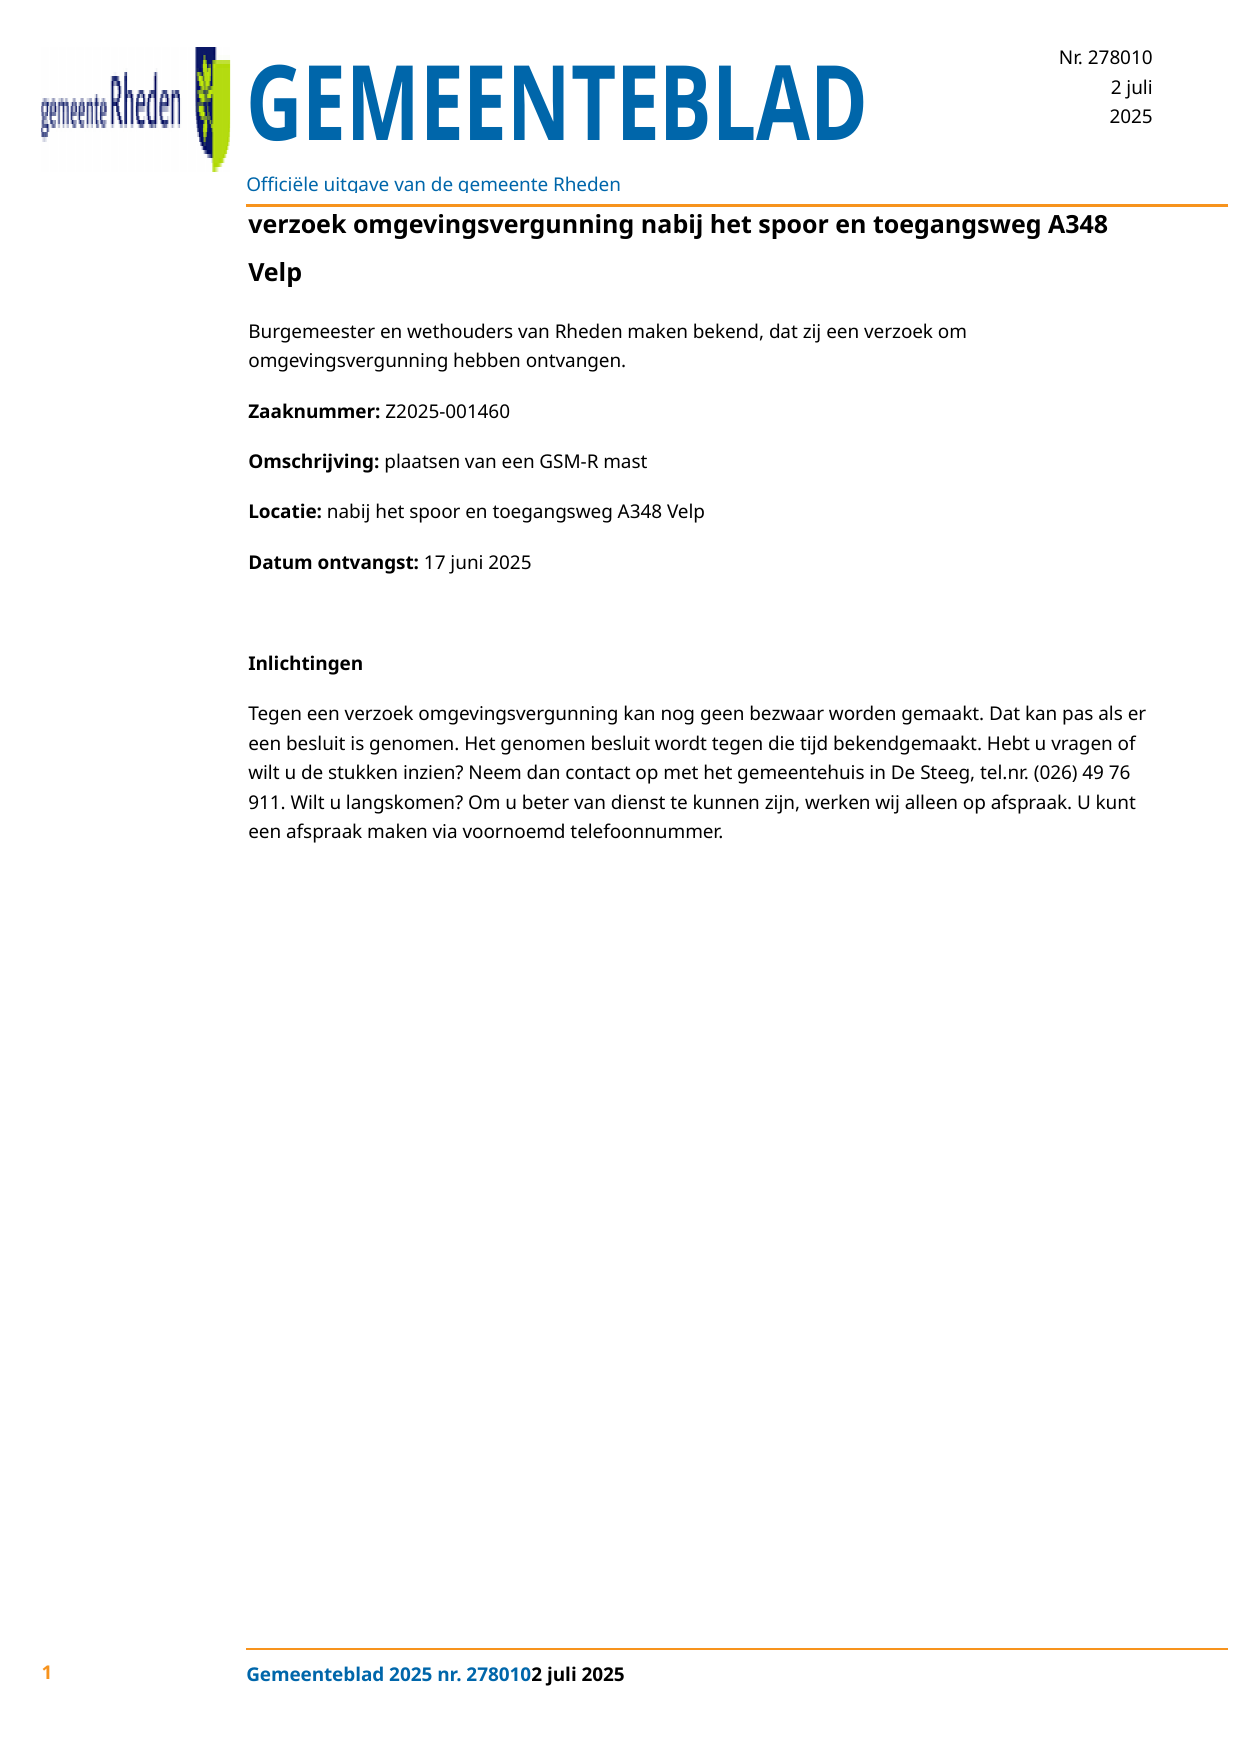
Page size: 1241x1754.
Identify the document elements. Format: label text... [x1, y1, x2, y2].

picture [41, 47, 231, 172]
text Omschrijving: plaatsen van een GSM-R mast [248, 448, 1152, 474]
text Tegen een verzoek omgevingsvergunning kan nog geen bezwaar worden gemaakt. Dat kan pas als er een besluit is genomen. Het genomen besluit wordt tegen die tijd bekendgemaakt. Hebt u vragen of wilt u de stukken inzien? Neem dan contact op met het gemeentehuis in De Steeg, tel.nr. (026) 49 76 911. Wilt u langskomen? Om u beter van dienst te kunnen zijn, werken wij alleen op afspraak. U kunt een afspraak maken via voornoemd telefoonnummer. [248, 700, 1152, 844]
text Burgemeester en wethouders van Rheden maken bekend, dat zij een verzoek om omgevingsvergunning hebben ontvangen. [248, 318, 1152, 373]
text Zaaknummer: Z2025-001460 [248, 398, 1152, 424]
text verzoek omgevingsvergunning nabij het spoor en toegangsweg A348 Velp [248, 207, 1152, 288]
text Datum ontvangst: 17 juni 2025 [248, 549, 1152, 575]
text Locatie: nabij het spoor en toegangsweg A348 Velp [248, 499, 1152, 524]
text Inlichtingen [248, 650, 1152, 676]
